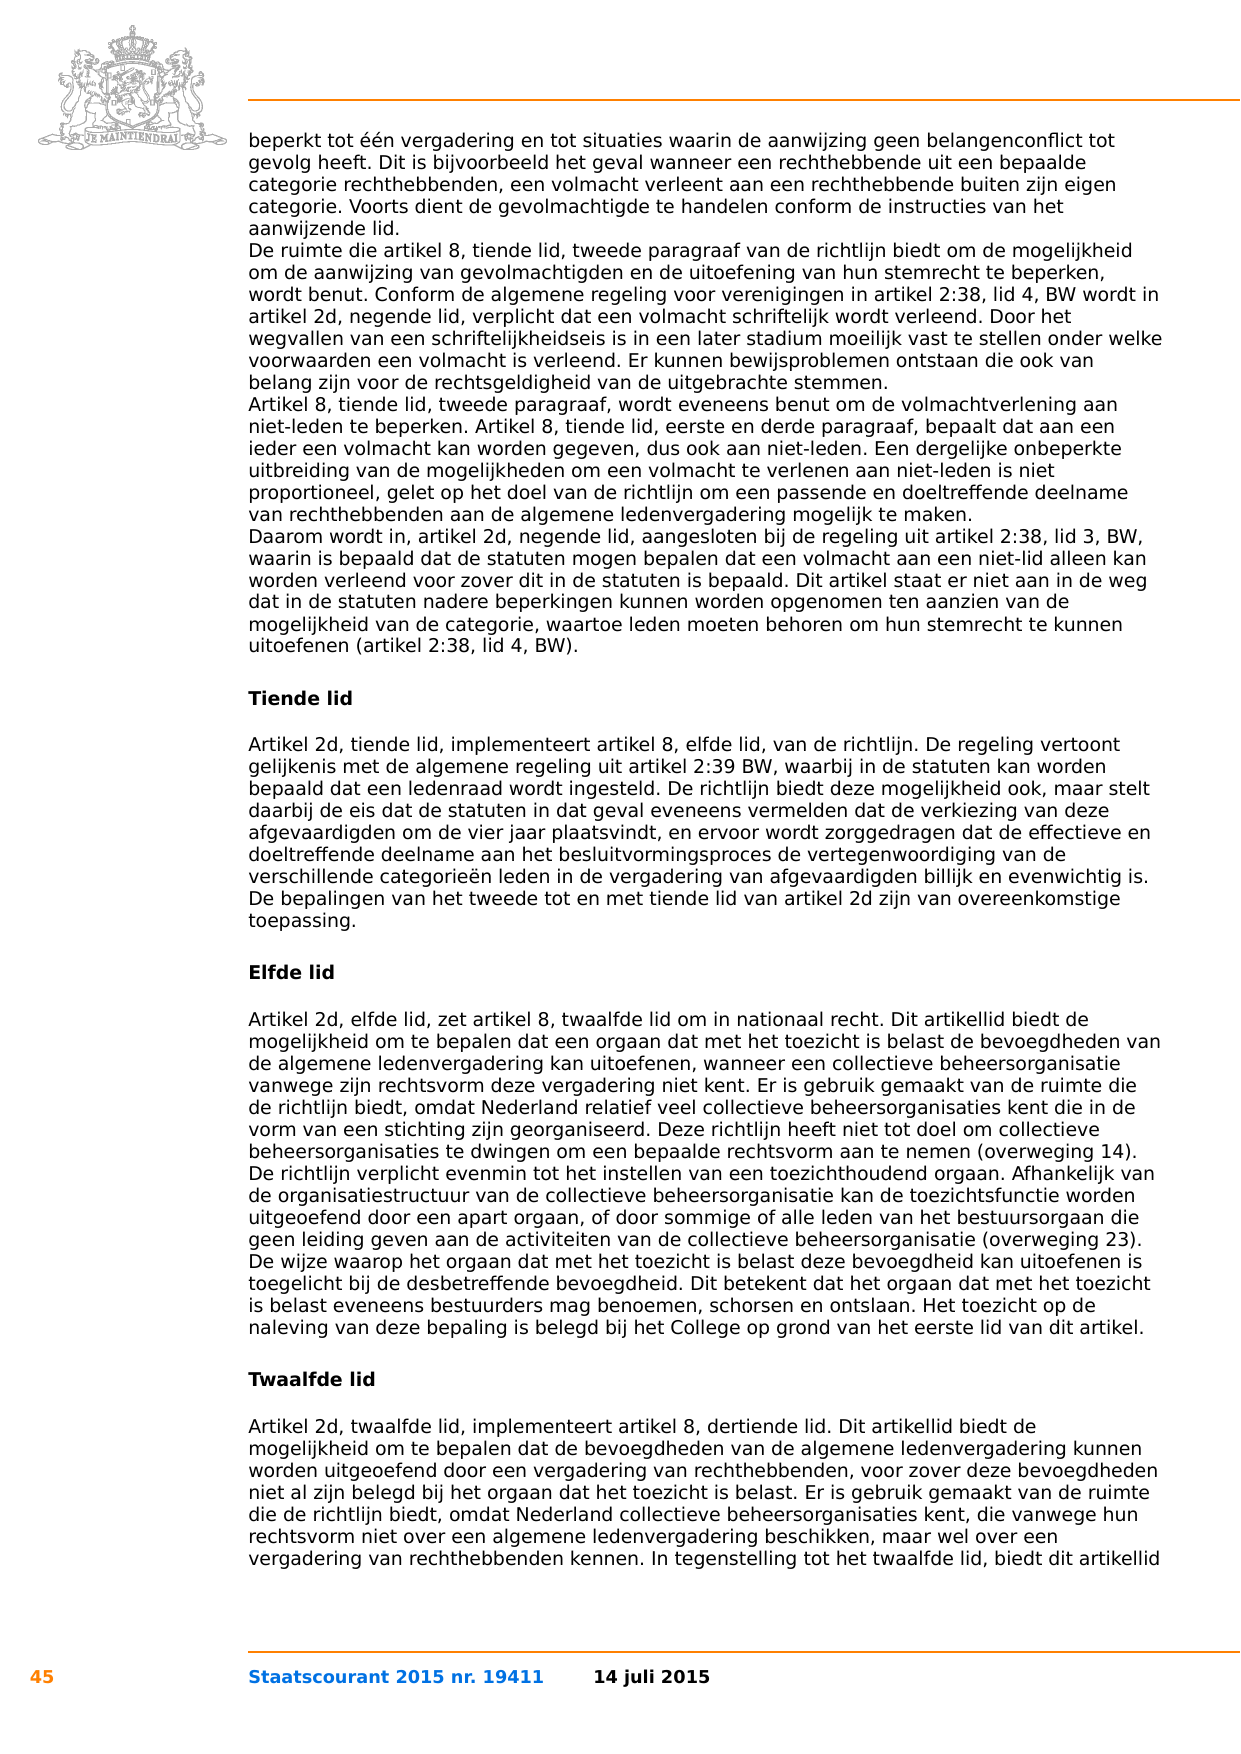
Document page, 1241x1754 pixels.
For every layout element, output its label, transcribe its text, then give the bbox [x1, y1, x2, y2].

text Artikel 2d, elfde lid, zet artikel 8, twaalfde lid om in nationaal recht. Dit artikellid biedt de mogelijkheid om te bepalen dat een orgaan dat met het toezicht is belast de bevoegdheden van de algemene ledenvergadering kan uitoefenen, wanneer een collectieve beheersorganisatie vanwege zijn rechtsvorm deze vergadering niet kent. Er is gebruik gemaakt van de ruimte die de richtlijn biedt, omdat Nederland relatief veel collectieve beheersorganisaties kent die in de vorm van een stichting zijn georganiseerd. Deze richtlijn heeft niet tot doel om collectieve beheersorganisaties te dwingen om een bepaalde rechtsvorm aan te nemen (overweging 14). De richtlijn verplicht evenmin tot het instellen van een toezichthoudend orgaan. Afhankelijk van de organisatiestructuur van de collectieve beheersorganisatie kan de toezichtsfunctie worden uitgeoefend door een apart orgaan, of door sommige of alle leden van het bestuursorgaan die geen leiding geven aan de activiteiten van de collectieve beheersorganisatie (overweging 23). [248, 1009, 1163, 1251]
picture [38, 25, 227, 150]
subtitle Tiende lid [248, 687, 1163, 709]
text Artikel 2d, twaalfde lid, implementeert artikel 8, dertiende lid. Dit artikellid biedt de mogelijkheid om te bepalen dat de bevoegdheden van de algemene ledenvergadering kunnen worden uitgeoefend door een vergadering van rechthebbenden, voor zover deze bevoegdheden niet al zijn belegd bij het orgaan dat het toezicht is belast. Er is gebruik gemaakt van de ruimte die de richtlijn biedt, omdat Nederland collectieve beheersorganisaties kent, die vanwege hun rechtsvorm niet over een algemene ledenvergadering beschikken, maar wel over een vergadering van rechthebbenden kennen. In tegenstelling tot het twaalfde lid, biedt dit artikellid [248, 1416, 1163, 1570]
subtitle Twaalfde lid [248, 1369, 1163, 1391]
text beperkt tot één vergadering en tot situaties waarin de aanwijzing geen belangenconflict tot gevolg heeft. Dit is bijvoorbeeld het geval wanneer een rechthebbende uit een bepaalde categorie rechthebbenden, een volmacht verleent aan een rechthebbende buiten zijn eigen categorie. Voorts dient de gevolmachtigde te handelen conform de instructies van het aanwijzende lid. [248, 130, 1163, 240]
text Artikel 8, tiende lid, tweede paragraaf, wordt eveneens benut om de volmachtverlening aan niet-leden te beperken. Artikel 8, tiende lid, eerste en derde paragraaf, bepaalt dat aan een ieder een volmacht kan worden gegeven, dus ook aan niet-leden. Een dergelijke onbeperkte uitbreiding van de mogelijkheden om een volmacht te verlenen aan niet-leden is niet proportioneel, gelet op het doel van de richtlijn om een passende en doeltreffende deelname van rechthebbenden aan de algemene ledenvergadering mogelijk te maken. [248, 394, 1163, 526]
text Artikel 2d, tiende lid, implementeert artikel 8, elfde lid, van de richtlijn. De regeling vertoont gelijkenis met de algemene regeling uit artikel 2:39 BW, waarbij in de statuten kan worden bepaald dat een ledenraad wordt ingesteld. De richtlijn biedt deze mogelijkheid ook, maar stelt daarbij de eis dat de statuten in dat geval eveneens vermelden dat de verkiezing van deze afgevaardigden om de vier jaar plaatsvindt, en ervoor wordt zorggedragen dat de effectieve en doeltreffende deelname aan het besluitvormingsproces de vertegenwoordiging van de verschillende categorieën leden in de vergadering van afgevaardigden billijk en evenwichtig is. De bepalingen van het tweede tot en met tiende lid van artikel 2d zijn van overeenkomstige toepassing. [248, 734, 1163, 932]
subtitle Elfde lid [248, 962, 1163, 984]
text De wijze waarop het orgaan dat met het toezicht is belast deze bevoegdheid kan uitoefenen is toegelicht bij de desbetreffende bevoegdheid. Dit betekent dat het orgaan dat met het toezicht is belast eveneens bestuurders mag benoemen, schorsen en ontslaan. Het toezicht op de naleving van deze bepaling is belegd bij het College op grond van het eerste lid van dit artikel. [248, 1251, 1163, 1339]
text De ruimte die artikel 8, tiende lid, tweede paragraaf van de richtlijn biedt om de mogelijkheid om de aanwijzing van gevolmachtigden en de uitoefening van hun stemrecht te beperken, wordt benut. Conform de algemene regeling voor verenigingen in artikel 2:38, lid 4, BW wordt in artikel 2d, negende lid, verplicht dat een volmacht schriftelijk wordt verleend. Door het wegvallen van een schriftelijkheidseis is in een later stadium moeilijk vast te stellen onder welke voorwaarden een volmacht is verleend. Er kunnen bewijsproblemen ontstaan die ook van belang zijn voor de rechtsgeldigheid van de uitgebrachte stemmen. [248, 240, 1163, 394]
text Daarom wordt in, artikel 2d, negende lid, aangesloten bij de regeling uit artikel 2:38, lid 3, BW, waarin is bepaald dat de statuten mogen bepalen dat een volmacht aan een niet-lid alleen kan worden verleend voor zover dit in de statuten is bepaald. Dit artikel staat er niet aan in de weg dat in de statuten nadere beperkingen kunnen worden opgenomen ten aanzien van de mogelijkheid van de categorie, waartoe leden moeten behoren om hun stemrecht te kunnen uitoefenen (artikel 2:38, lid 4, BW). [248, 526, 1163, 657]
